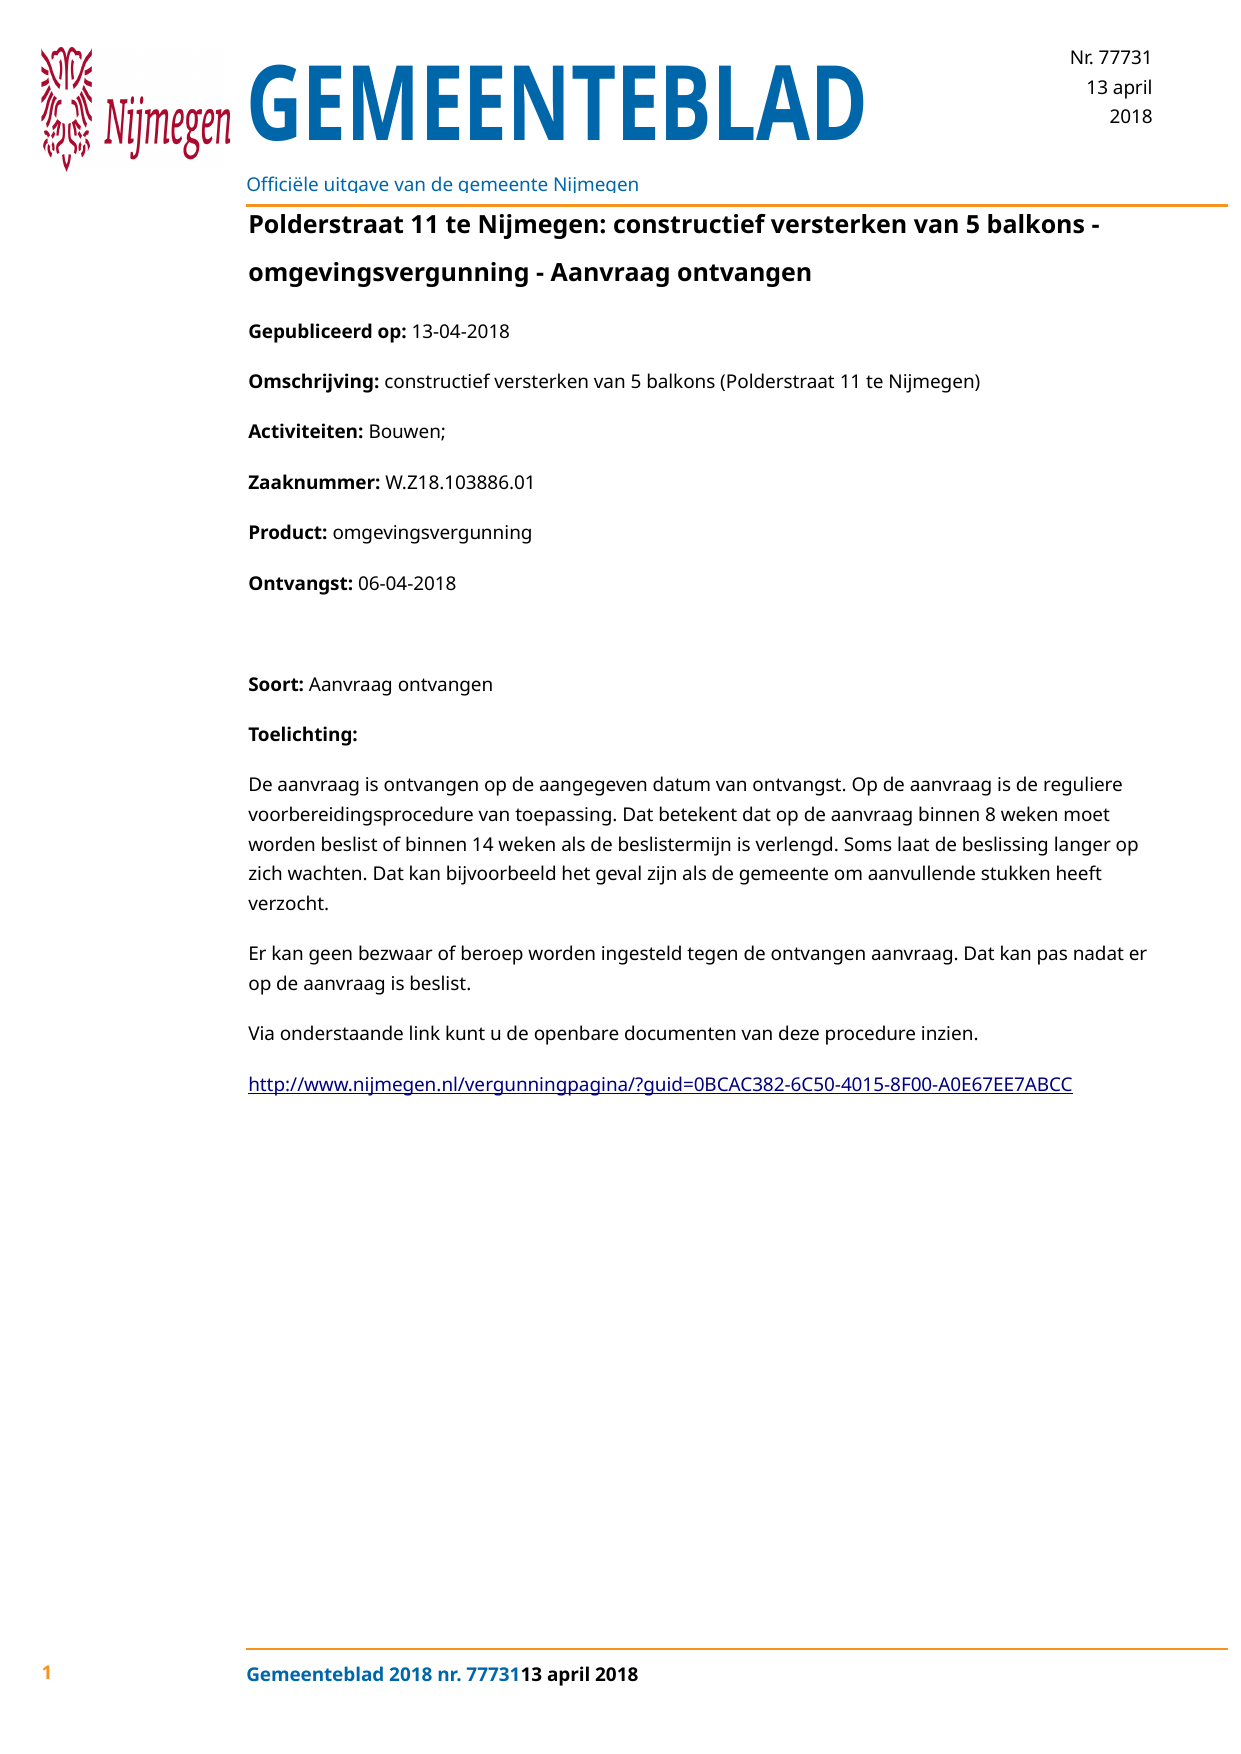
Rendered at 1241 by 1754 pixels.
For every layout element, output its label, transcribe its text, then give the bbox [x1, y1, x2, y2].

text Zaaknummer: W.Z18.103886.01 [248, 469, 1152, 495]
text Polderstraat 11 te Nijmegen: constructief versterken van 5 balkons - omgevingsvergunning - Aanvraag ontvangen [248, 207, 1152, 288]
text Ontvangst: 06-04-2018 [248, 570, 1152, 596]
text http://www.nijmegen.nl/vergunningpagina/?guid=0BCAC382-6C50-4015-8F00-A0E67EE7ABCC [248, 1071, 1152, 1097]
text Er kan geen bezwaar of beroep worden ingesteld tegen de ontvangen aanvraag. Dat kan pas nadat er op de aanvraag is beslist. [248, 940, 1152, 996]
text Omschrijving: constructief versterken van 5 balkons (Polderstraat 11 te Nijmegen) [248, 368, 1152, 394]
text Product: omgevingsvergunning [248, 519, 1152, 545]
text Soort: Aanvraag ontvangen [248, 671, 1152, 697]
text Gepubliceerd op: 13-04-2018 [248, 318, 1152, 344]
picture [41, 47, 231, 172]
text Via onderstaande link kunt u de openbare documenten van deze procedure inzien. [248, 1020, 1152, 1046]
text De aanvraag is ontvangen op de aangegeven datum van ontvangst. Op de aanvraag is de reguliere voorbereidingsprocedure van toepassing. Dat betekent dat op de aanvraag binnen 8 weken moet worden beslist of binnen 14 weken als de beslistermijn is verlengd. Soms laat de beslissing langer op zich wachten. Dat kan bijvoorbeeld het geval zijn als de gemeente om aanvullende stukken heeft verzocht. [248, 772, 1152, 916]
text Toelichting: [248, 721, 1152, 747]
text Activiteiten: Bouwen; [248, 419, 1152, 444]
